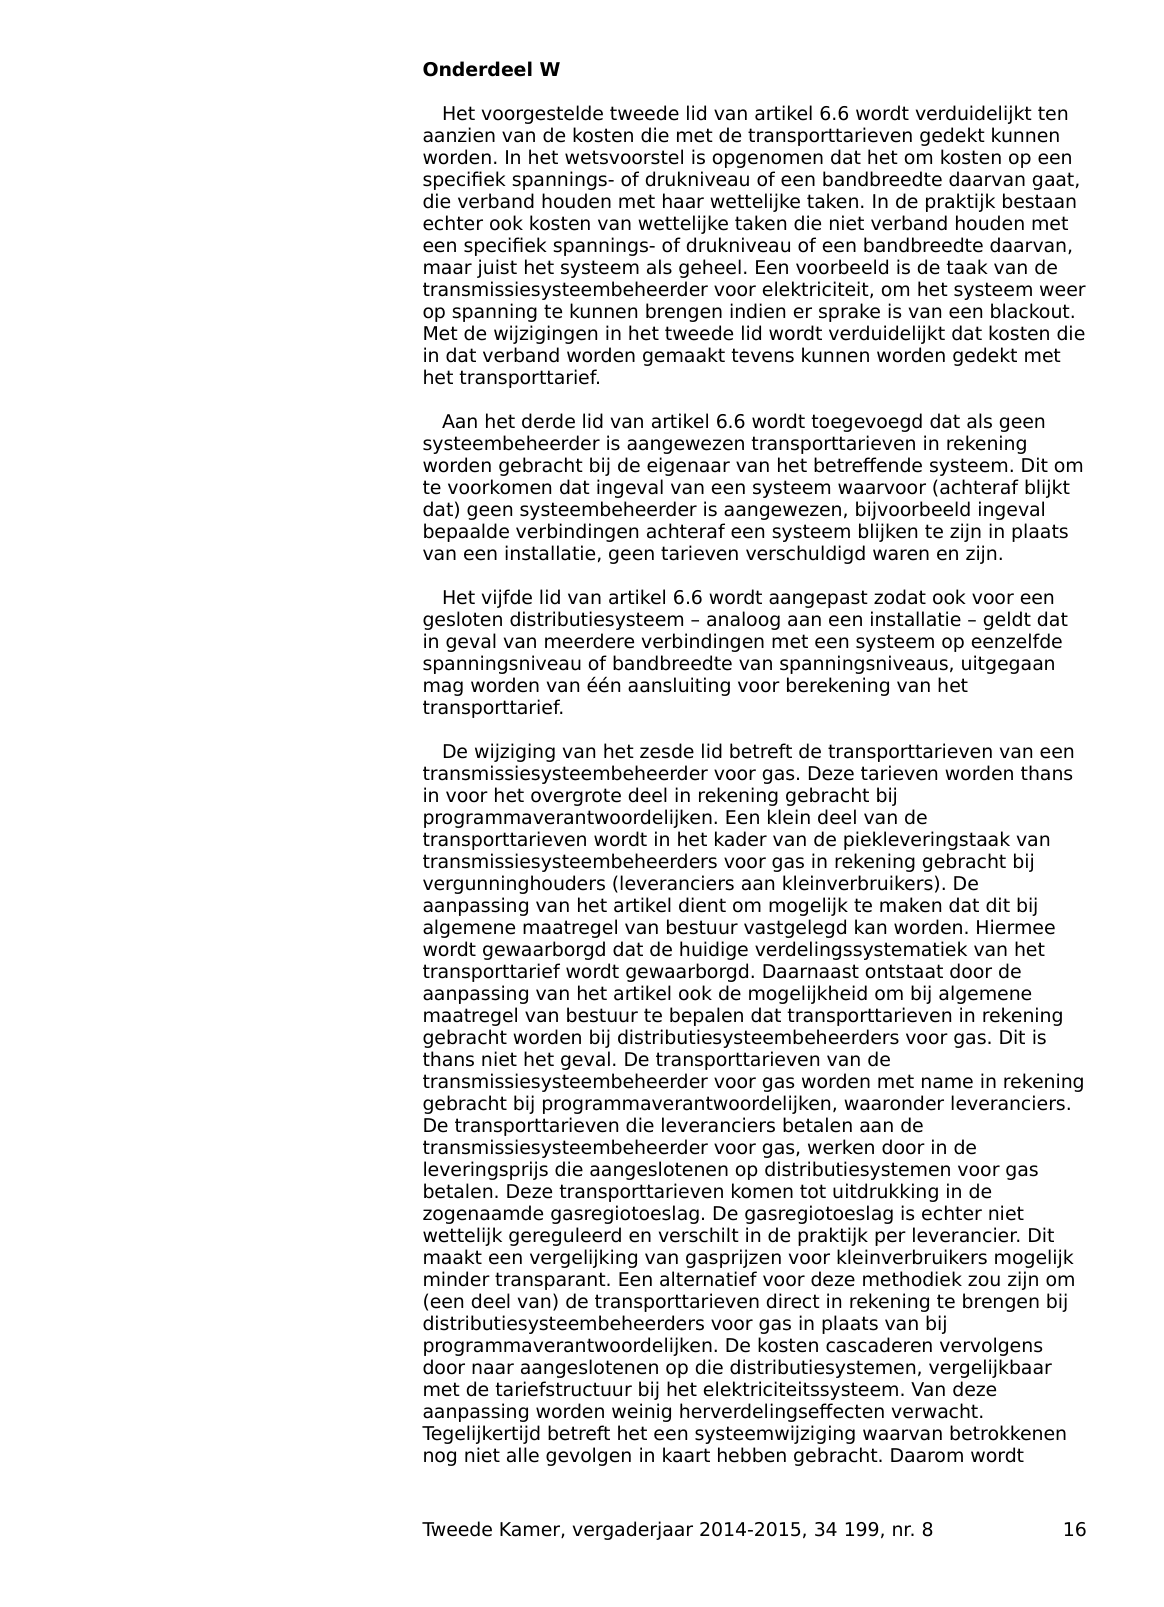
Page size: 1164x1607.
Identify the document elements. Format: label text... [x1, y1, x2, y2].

subtitle Onderdeel W [422, 59, 1087, 81]
text Het vijfde lid van artikel 6.6 wordt aangepast zodat ook voor een gesloten distributiesysteem – analoog aan een installatie – geldt dat in geval van meerdere verbindingen met een systeem op eenzelfde spanningsniveau of bandbreedte van spanningsniveaus, uitgegaan mag worden van één aansluiting voor berekening van het transporttarief. [422, 587, 1087, 719]
text De wijziging van het zesde lid betreft de transporttarieven van een transmissiesysteembeheerder voor gas. Deze tarieven worden thans in voor het overgrote deel in rekening gebracht bij programmaverantwoordelijken. Een klein deel van de transporttarieven wordt in het kader van de piekleveringstaak van transmissiesysteembeheerders voor gas in rekening gebracht bij vergunninghouders (leveranciers aan kleinverbruikers). De aanpassing van het artikel dient om mogelijk te maken dat dit bij algemene maatregel van bestuur vastgelegd kan worden. Hiermee wordt gewaarborgd dat de huidige verdelingssystematiek van het transporttarief wordt gewaarborgd. Daarnaast ontstaat door de aanpassing van het artikel ook de mogelijkheid om bij algemene maatregel van bestuur te bepalen dat transporttarieven in rekening gebracht worden bij distributiesysteembeheerders voor gas. Dit is thans niet het geval. De transporttarieven van de transmissiesysteembeheerder voor gas worden met name in rekening gebracht bij programmaverantwoordelijken, waaronder leveranciers. De transporttarieven die leveranciers betalen aan de transmissiesysteembeheerder voor gas, werken door in de leveringsprijs die aangeslotenen op distributiesystemen voor gas betalen. Deze transporttarieven komen tot uitdrukking in de zogenaamde gasregiotoeslag. De gasregiotoeslag is echter niet wettelijk gereguleerd en verschilt in de praktijk per leverancier. Dit maakt een vergelijking van gasprijzen voor kleinverbruikers mogelijk minder transparant. Een alternatief voor deze methodiek zou zijn om (een deel van) de transporttarieven direct in rekening te brengen bij distributiesysteembeheerders voor gas in plaats van bij programmaverantwoordelijken. De kosten cascaderen vervolgens door naar aangeslotenen op die distributiesystemen, vergelijkbaar met de tariefstructuur bij het elektriciteitssysteem. Van deze aanpassing worden weinig herverdelingseffecten verwacht. Tegelijkertijd betreft het een systeemwijziging waarvan betrokkenen nog niet alle gevolgen in kaart hebben gebracht. Daarom wordt [422, 741, 1087, 1467]
text Aan het derde lid van artikel 6.6 wordt toegevoegd dat als geen systeembeheerder is aangewezen transporttarieven in rekening worden gebracht bij de eigenaar van het betreffende systeem. Dit om te voorkomen dat ingeval van een systeem waarvoor (achteraf blijkt dat) geen systeembeheerder is aangewezen, bijvoorbeeld ingeval bepaalde verbindingen achteraf een systeem blijken te zijn in plaats van een installatie, geen tarieven verschuldigd waren en zijn. [422, 411, 1087, 565]
text Het voorgestelde tweede lid van artikel 6.6 wordt verduidelijkt ten aanzien van de kosten die met de transporttarieven gedekt kunnen worden. In het wetsvoorstel is opgenomen dat het om kosten op een specifiek spannings- of drukniveau of een bandbreedte daarvan gaat, die verband houden met haar wettelijke taken. In de praktijk bestaan echter ook kosten van wettelijke taken die niet verband houden met een specifiek spannings- of drukniveau of een bandbreedte daarvan, maar juist het systeem als geheel. Een voorbeeld is de taak van de transmissiesysteembeheerder voor elektriciteit, om het systeem weer op spanning te kunnen brengen indien er sprake is van een blackout. Met de wijzigingen in het tweede lid wordt verduidelijkt dat kosten die in dat verband worden gemaakt tevens kunnen worden gedekt met het transporttarief. [422, 103, 1087, 389]
